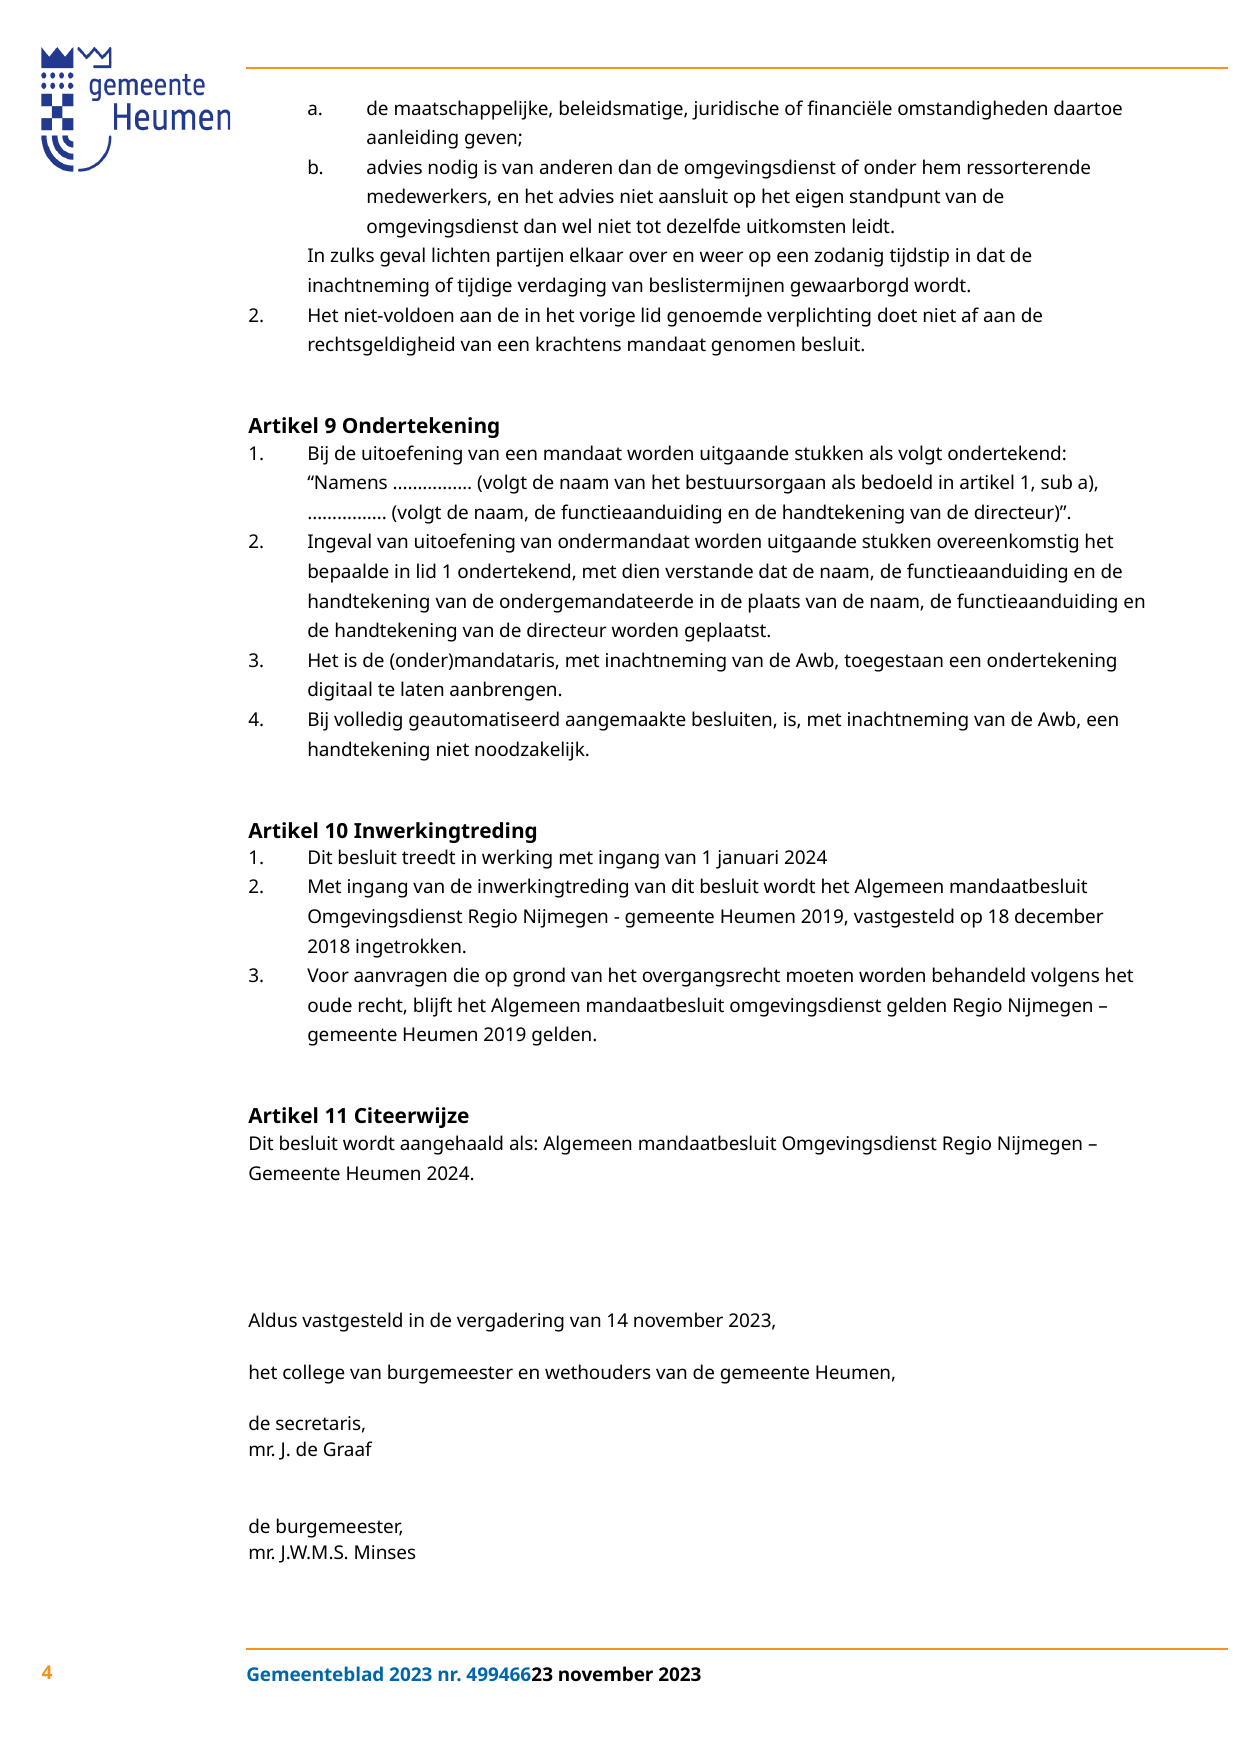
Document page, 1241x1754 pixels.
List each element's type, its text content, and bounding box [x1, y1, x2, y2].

list Ingeval van uitoefening van ondermandaat worden uitgaande stukken overeenkomstig het bepaalde in lid 1 ondertekend, met dien verstande dat de naam, de functieaanduiding en de handtekening van de ondergemandateerde in de plaats van de naam, de functieaanduiding en de handtekening van de directeur worden geplaatst. [248, 529, 1152, 643]
text Dit besluit wordt aangehaald als: Algemeen mandaatbesluit Omgevingsdienst Regio Nijmegen – Gemeente Heumen 2024. [248, 1130, 1152, 1185]
list Met ingang van de inwerkingtreding van dit besluit wordt het Algemeen mandaatbesluit Omgevingsdienst Regio Nijmegen - gemeente Heumen 2019, vastgesteld op 18 december 2018 ingetrokken. [248, 874, 1152, 959]
text Aldus vastgesteld in de vergadering van 14 november 2023, [248, 1308, 1152, 1333]
text Artikel 9 Ondertekening [248, 411, 1152, 440]
text het college van burgemeester en wethouders van de gemeente Heumen, [248, 1359, 1152, 1385]
list Het is de (onder)mandataris, met inachtneming van de Awb, toegestaan een ondertekening digitaal te laten aanbrengen. [248, 647, 1152, 702]
list Het niet-voldoen aan de in het vorige lid genoemde verplichting doet niet af aan de rechtsgeldigheid van een krachtens mandaat genomen besluit. [248, 302, 1152, 357]
text mr. J.W.M.S. Minses [248, 1539, 1152, 1565]
list Voor aanvragen die op grond van het overgangsrecht moeten worden behandeld volgens het oude recht, blijft het Algemeen mandaatbesluit omgevingsdienst gelden Regio Nijmegen – gemeente Heumen 2019 gelden. [248, 962, 1152, 1047]
text Artikel 11 Citeerwijze [248, 1102, 1152, 1130]
list Bij de uitoefening van een mandaat worden uitgaande stukken als volgt ondertekend: “Namens ……………. (volgt de naam van het bestuursorgaan als bedoeld in artikel 1, sub a), ……………. (volgt de naam, de functieaanduiding en de handtekening van de directeur)”. [248, 440, 1152, 525]
text de secretaris, [248, 1411, 1152, 1436]
list de maatschappelijke, beleidsmatige, juridische of financiële omstandigheden daartoe aanleiding geven; [307, 95, 1152, 150]
text de burgemeester, [248, 1513, 1152, 1539]
text mr. J. de Graaf [248, 1436, 1152, 1462]
list Bij volledig geautomatiseerd aangemaakte besluiten, is, met inachtneming van de Awb, een handtekening niet noodzakelijk. [248, 706, 1152, 761]
list advies nodig is van anderen dan de omgevingsdienst of onder hem ressorterende medewerkers, en het advies niet aansluit op het eigen standpunt van de omgevingsdienst dan wel niet tot dezelfde uitkomsten leidt. [307, 154, 1152, 239]
list Dit besluit treedt in werking met ingang van 1 januari 2024 [248, 844, 1152, 870]
text Artikel 10 Inwerkingtreding [248, 816, 1152, 844]
list In zulks geval lichten partijen elkaar over en weer op een zodanig tijdstip in dat de inachtneming of tijdige verdaging van beslistermijnen gewaarborgd wordt. [248, 243, 1152, 298]
picture [41, 47, 231, 172]
